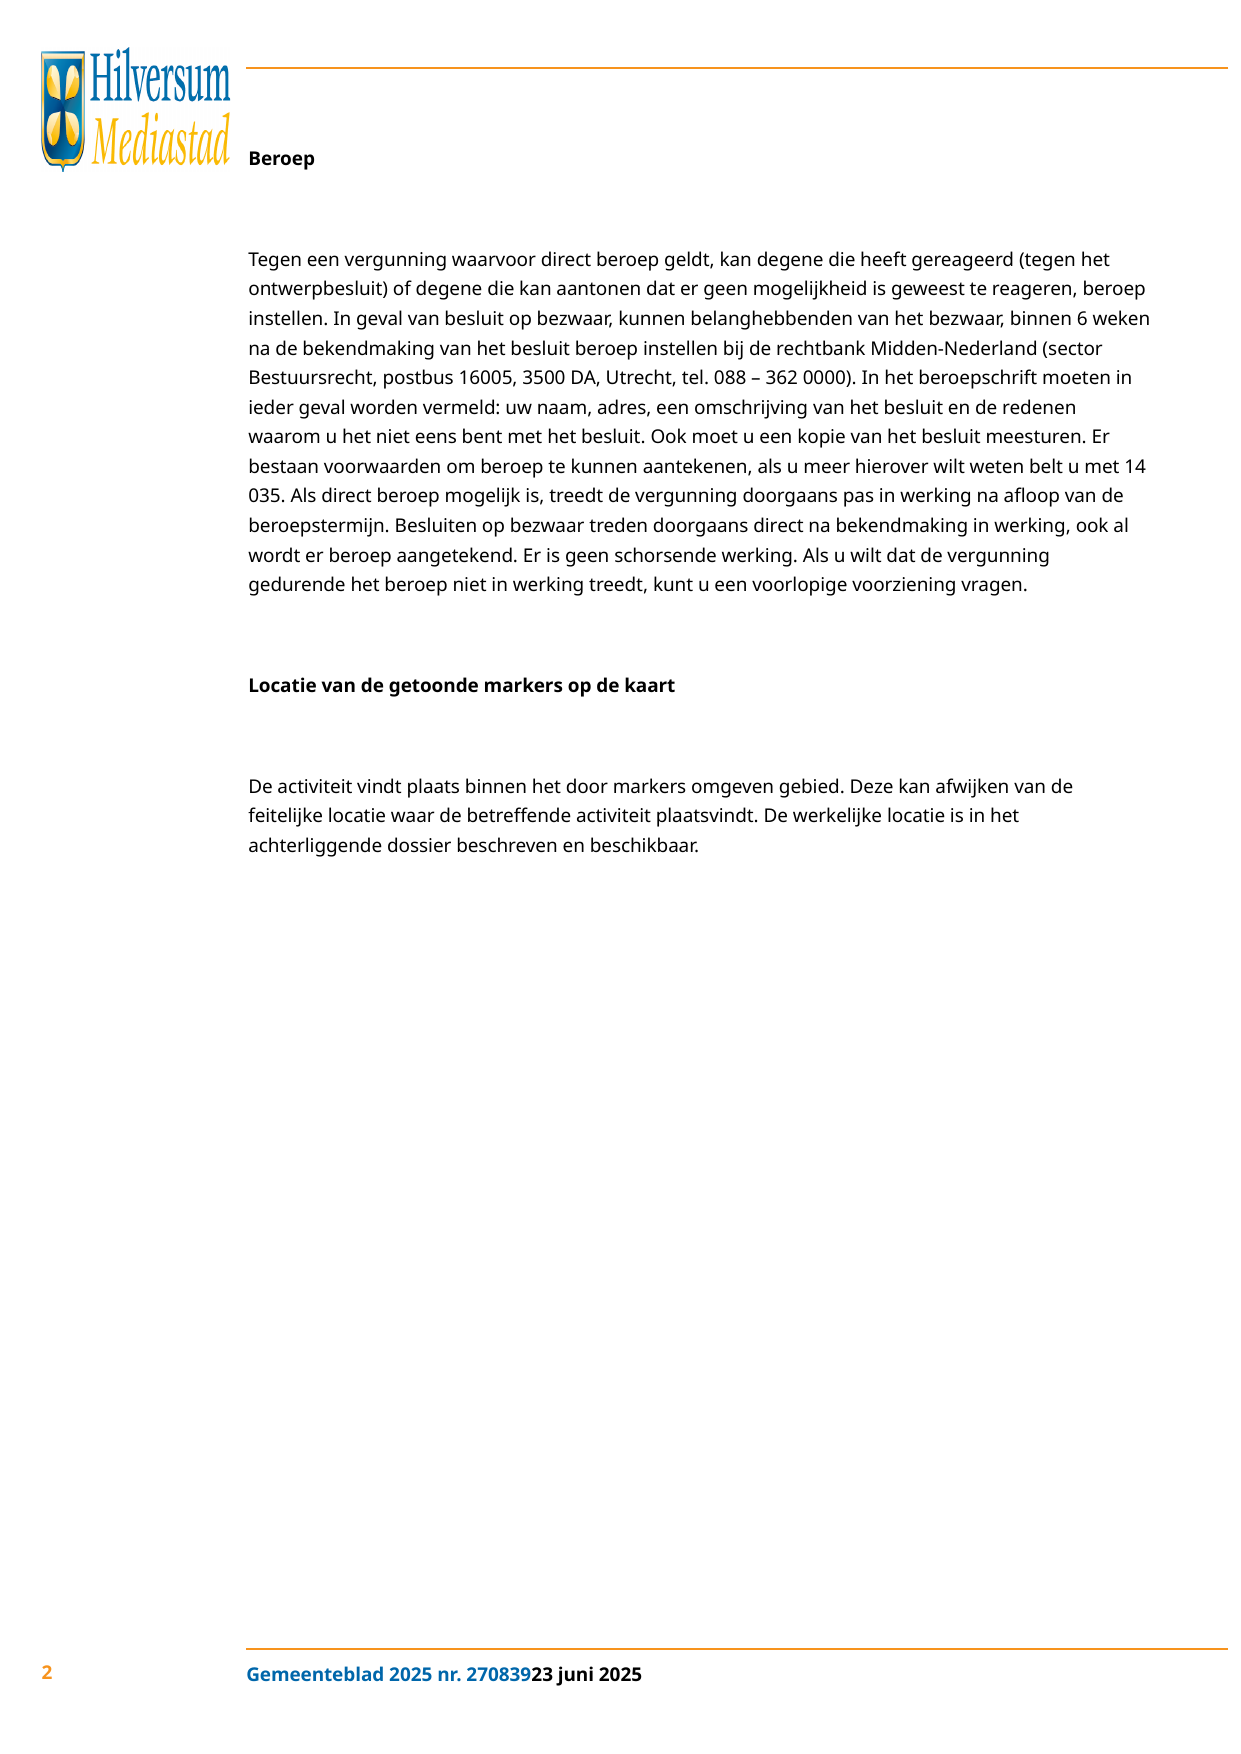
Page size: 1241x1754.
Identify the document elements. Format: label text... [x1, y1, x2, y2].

text Tegen een vergunning waarvoor direct beroep geldt, kan degene die heeft gereageerd (tegen het ontwerpbesluit) of degene die kan aantonen dat er geen mogelijkheid is geweest te reageren, beroep instellen. In geval van besluit op bezwaar, kunnen belanghebbenden van het bezwaar, binnen 6 weken na de bekendmaking van het besluit beroep instellen bij de rechtbank Midden-Nederland (sector Bestuursrecht, postbus 16005, 3500 DA, Utrecht, tel. 088 – 362 0000). In het beroepschrift moeten in ieder geval worden vermeld: uw naam, adres, een omschrijving van het besluit en de redenen waarom u het niet eens bent met het besluit. Ook moet u een kopie van het besluit meesturen. Er bestaan voorwaarden om beroep te kunnen aantekenen, als u meer hierover wilt weten belt u met 14 035. Als direct beroep mogelijk is, treedt de vergunning doorgaans pas in werking na afloop van de beroepstermijn. Besluiten op bezwaar treden doorgaans direct na bekendmaking in werking, ook al wordt er beroep aangetekend. Er is geen schorsende werking. Als u wilt dat de vergunning gedurende het beroep niet in werking treedt, kunt u een voorlopige voorziening vragen. [248, 246, 1152, 597]
picture [41, 47, 231, 172]
text De activiteit vindt plaats binnen het door markers omgeven gebied. Deze kan afwijken van de feitelijke locatie waar de betreffende activiteit plaatsvindt. De werkelijke locatie is in het achterliggende dossier beschreven en beschikbaar. [248, 773, 1152, 858]
text Locatie van de getoonde markers op de kaart [248, 672, 1152, 698]
text Beroep [248, 145, 1152, 171]
